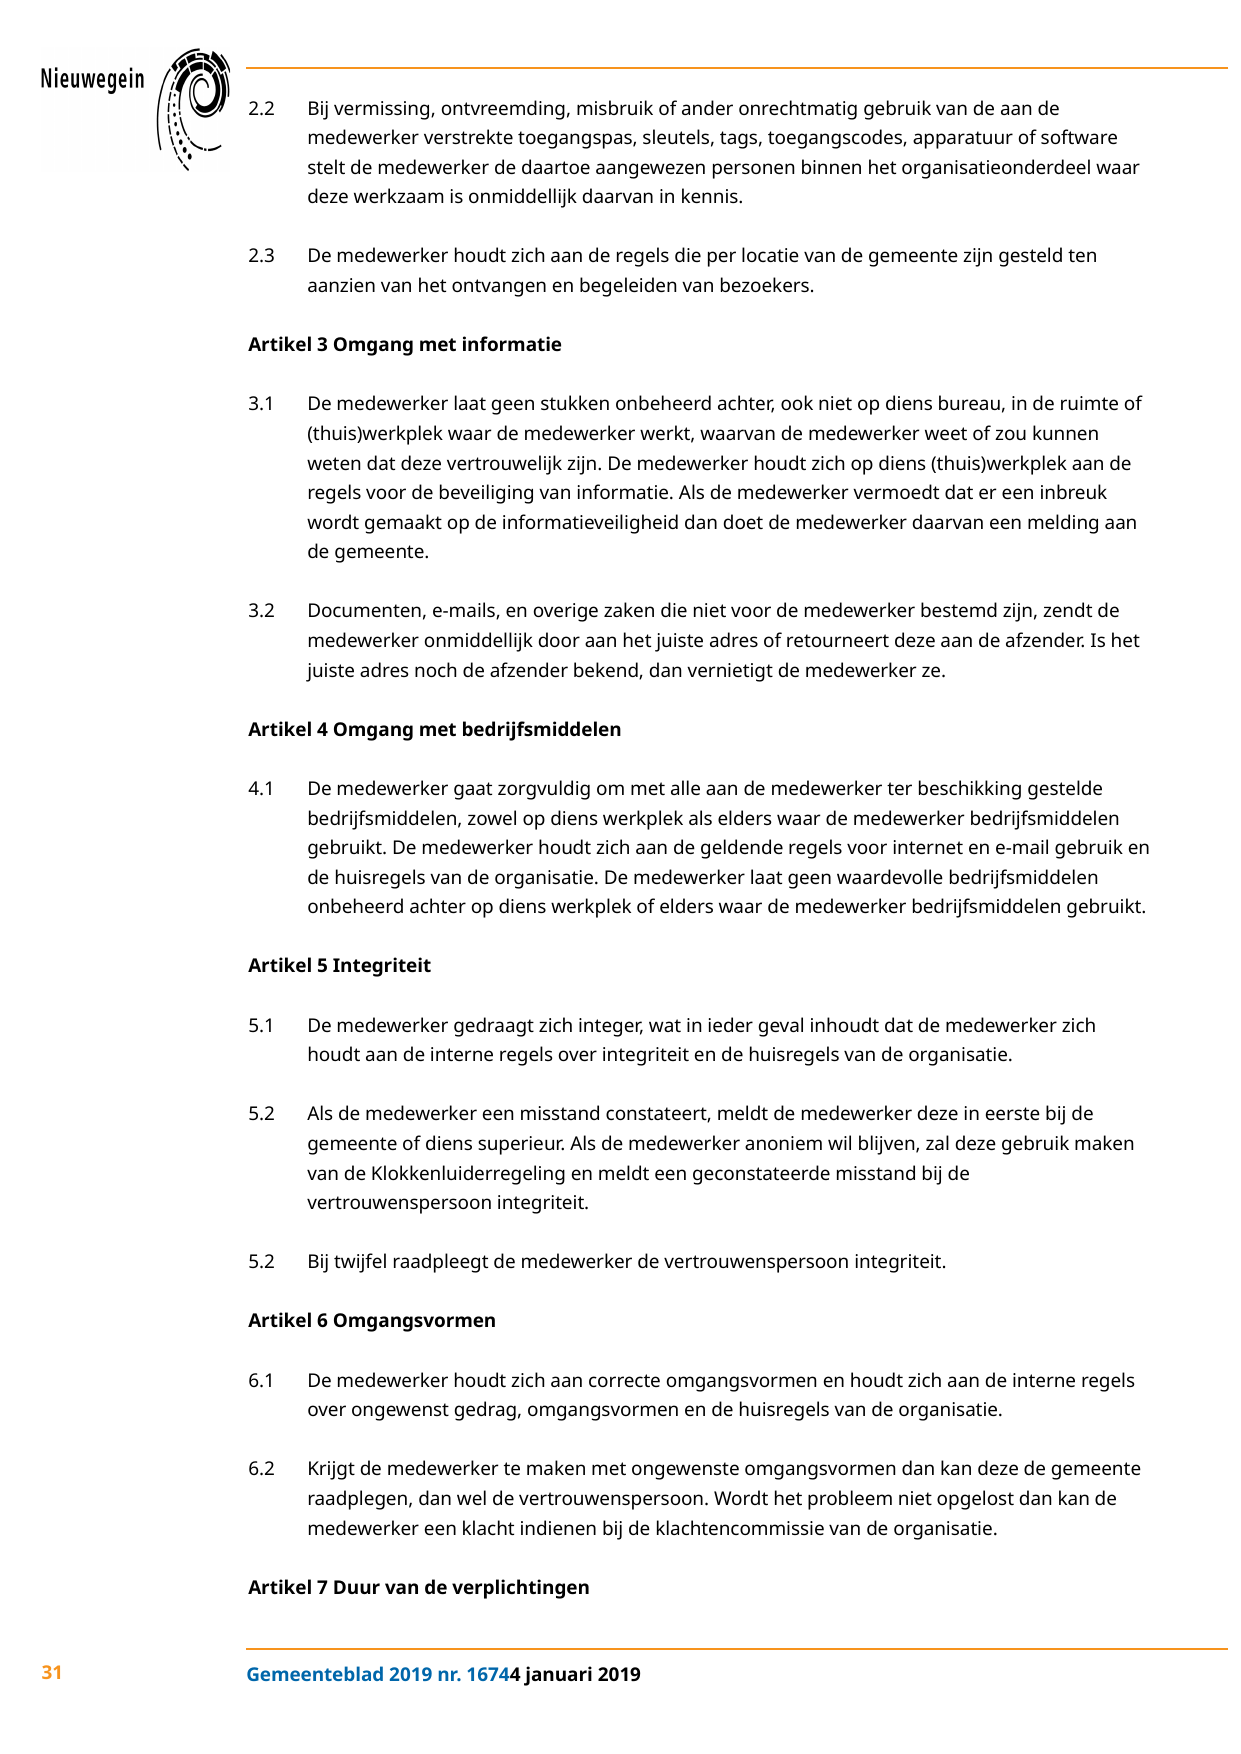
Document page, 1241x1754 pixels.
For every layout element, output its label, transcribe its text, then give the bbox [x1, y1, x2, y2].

text Artikel 6 Omgangsvormen [248, 1308, 1152, 1333]
list De medewerker laat geen stukken onbeheerd achter, ook niet op diens bureau, in de ruimte of (thuis)werkplek waar de medewerker werkt, waarvan de medewerker weet of zou kunnen weten dat deze vertrouwelijk zijn. De medewerker houdt zich op diens (thuis)werkplek aan de regels voor de beveiliging van informatie. Als de medewerker vermoedt dat er een inbreuk wordt gemaakt op de informatieveiligheid dan doet de medewerker daarvan een melding aan de gemeente. [248, 391, 1152, 564]
list Documenten, e-mails, en overige zaken die niet voor de medewerker bestemd zijn, zendt de medewerker onmiddellijk door aan het juiste adres of retourneert deze aan de afzender. Is het juiste adres noch de afzender bekend, dan vernietigt de medewerker ze. [248, 598, 1152, 683]
list Bij twijfel raadpleegt de medewerker de vertrouwenspersoon integriteit. [248, 1248, 1152, 1274]
list De medewerker houdt zich aan de regels die per locatie van de gemeente zijn gesteld ten aanzien van het ontvangen en begeleiden van bezoekers. [248, 243, 1152, 298]
list De medewerker houdt zich aan correcte omgangsvormen en houdt zich aan de interne regels over ongewenst gedrag, omgangsvormen en de huisregels van de organisatie. [248, 1367, 1152, 1422]
text Artikel 4 Omgang met bedrijfsmiddelen [248, 716, 1152, 742]
picture [41, 47, 231, 172]
text Artikel 5 Integriteit [248, 953, 1152, 978]
text Artikel 3 Omgang met informatie [248, 331, 1152, 357]
list Krijgt de medewerker te maken met ongewenste omgangsvormen dan kan deze de gemeente raadplegen, dan wel de vertrouwenspersoon. Wordt het probleem niet opgelost dan kan de medewerker een klacht indienen bij de klachtencommissie van de organisatie. [248, 1456, 1152, 1541]
list De medewerker gaat zorgvuldig om met alle aan de medewerker ter beschikking gestelde bedrijfsmiddelen, zowel op diens werkplek als elders waar de medewerker bedrijfsmiddelen gebruikt. De medewerker houdt zich aan de geldende regels voor internet en e-mail gebruik en de huisregels van de organisatie. De medewerker laat geen waardevolle bedrijfsmiddelen onbeheerd achter op diens werkplek of elders waar de medewerker bedrijfsmiddelen gebruikt. [248, 775, 1152, 919]
list Bij vermissing, ontvreemding, misbruik of ander onrechtmatig gebruik van de aan de medewerker verstrekte toegangspas, sleutels, tags, toegangscodes, apparatuur of software stelt de medewerker de daartoe aangewezen personen binnen het organisatieonderdeel waar deze werkzaam is onmiddellijk daarvan in kennis. [248, 95, 1152, 209]
list Als de medewerker een misstand constateert, meldt de medewerker deze in eerste bij de gemeente of diens superieur. Als de medewerker anoniem wil blijven, zal deze gebruik maken van de Klokkenluiderregeling en meldt een geconstateerde misstand bij de vertrouwenspersoon integriteit. [248, 1101, 1152, 1215]
list De medewerker gedraagt zich integer, wat in ieder geval inhoudt dat de medewerker zich houdt aan de interne regels over integriteit en de huisregels van de organisatie. [248, 1012, 1152, 1067]
text Artikel 7 Duur van de verplichtingen [248, 1574, 1152, 1600]
